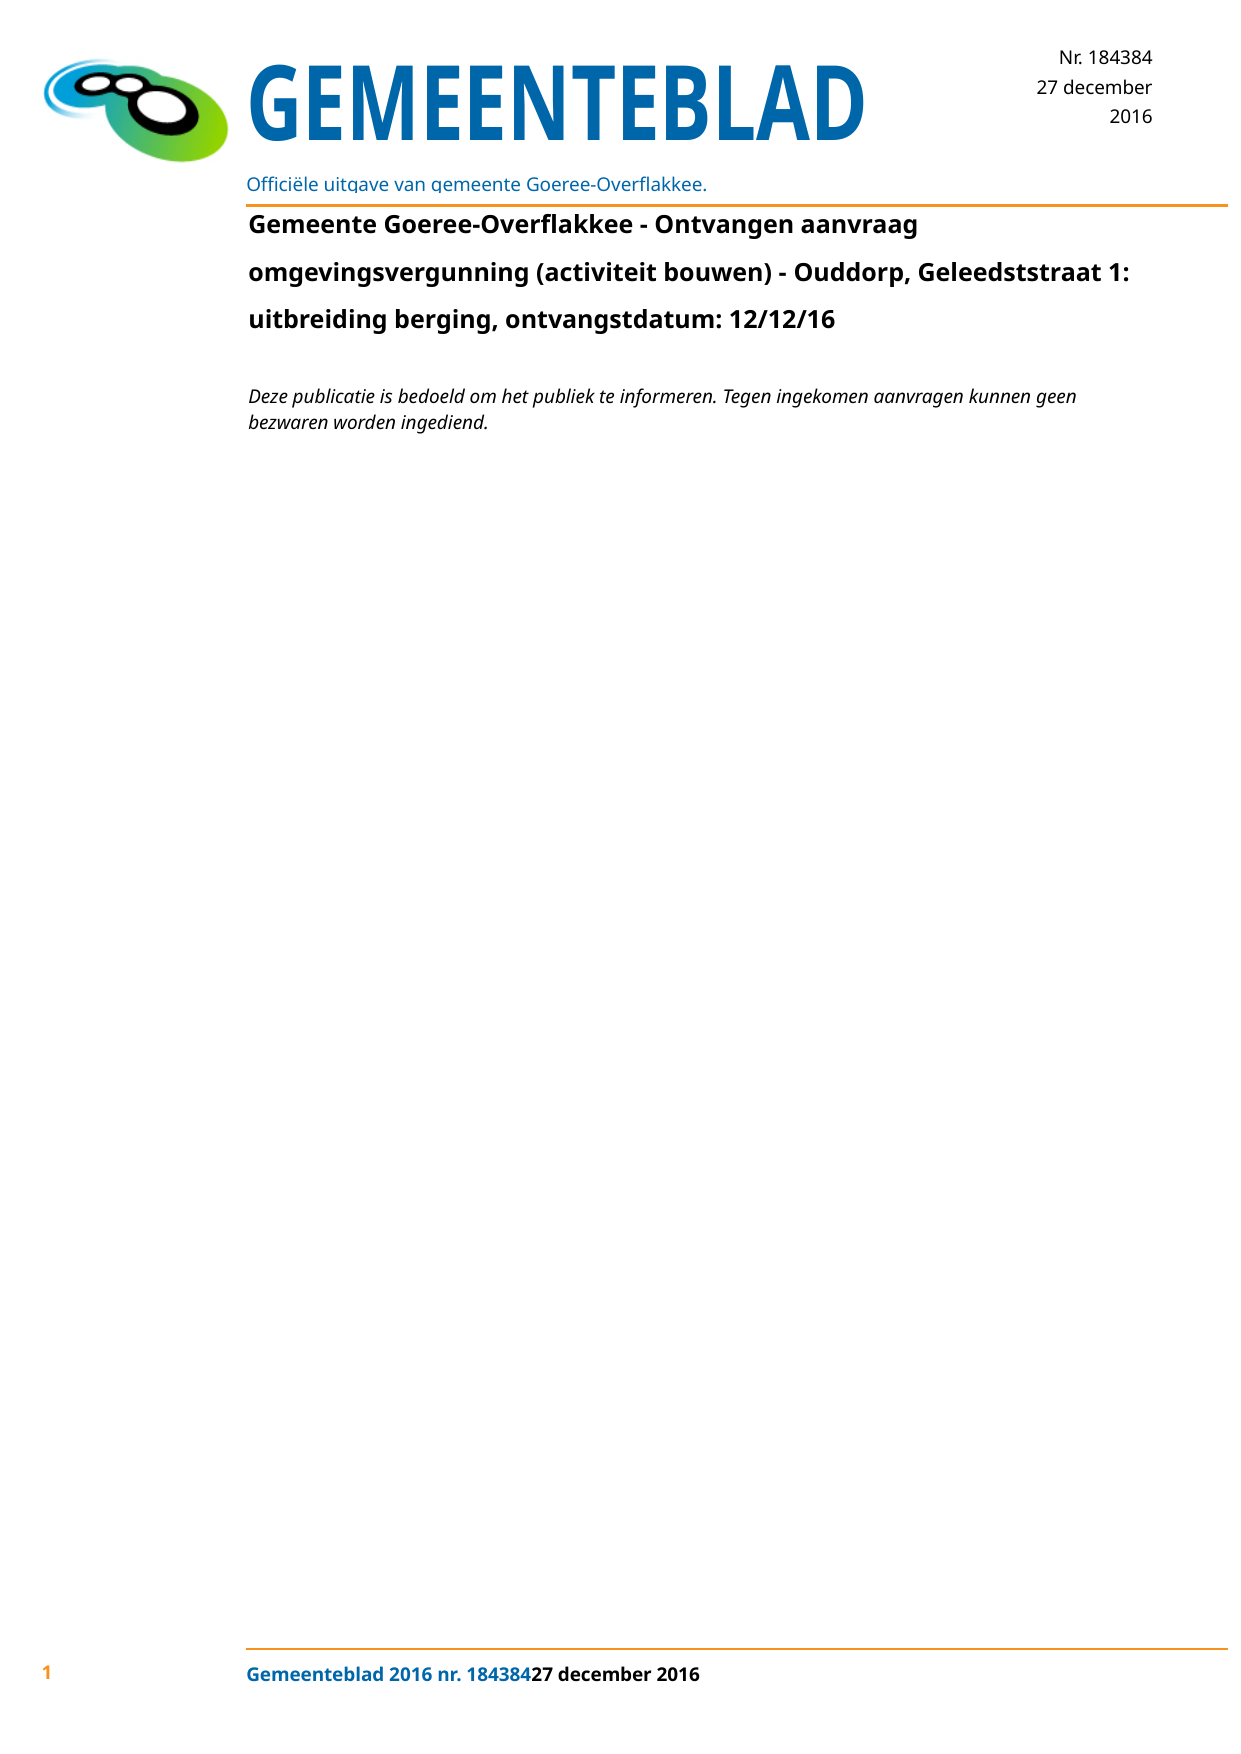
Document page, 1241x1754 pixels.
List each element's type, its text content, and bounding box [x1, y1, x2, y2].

text Deze publicatie is bedoeld om het publiek te informeren. Tegen ingekomen aanvragen kunnen geen bezwaren worden ingediend. [248, 384, 1152, 435]
text Gemeente Goeree-Overflakkee - Ontvangen aanvraag omgevingsvergunning (activiteit bouwen) - Ouddorp, Geleedststraat 1: uitbreiding berging, ontvangstdatum: 12/12/16 [248, 207, 1152, 336]
picture [41, 47, 231, 172]
